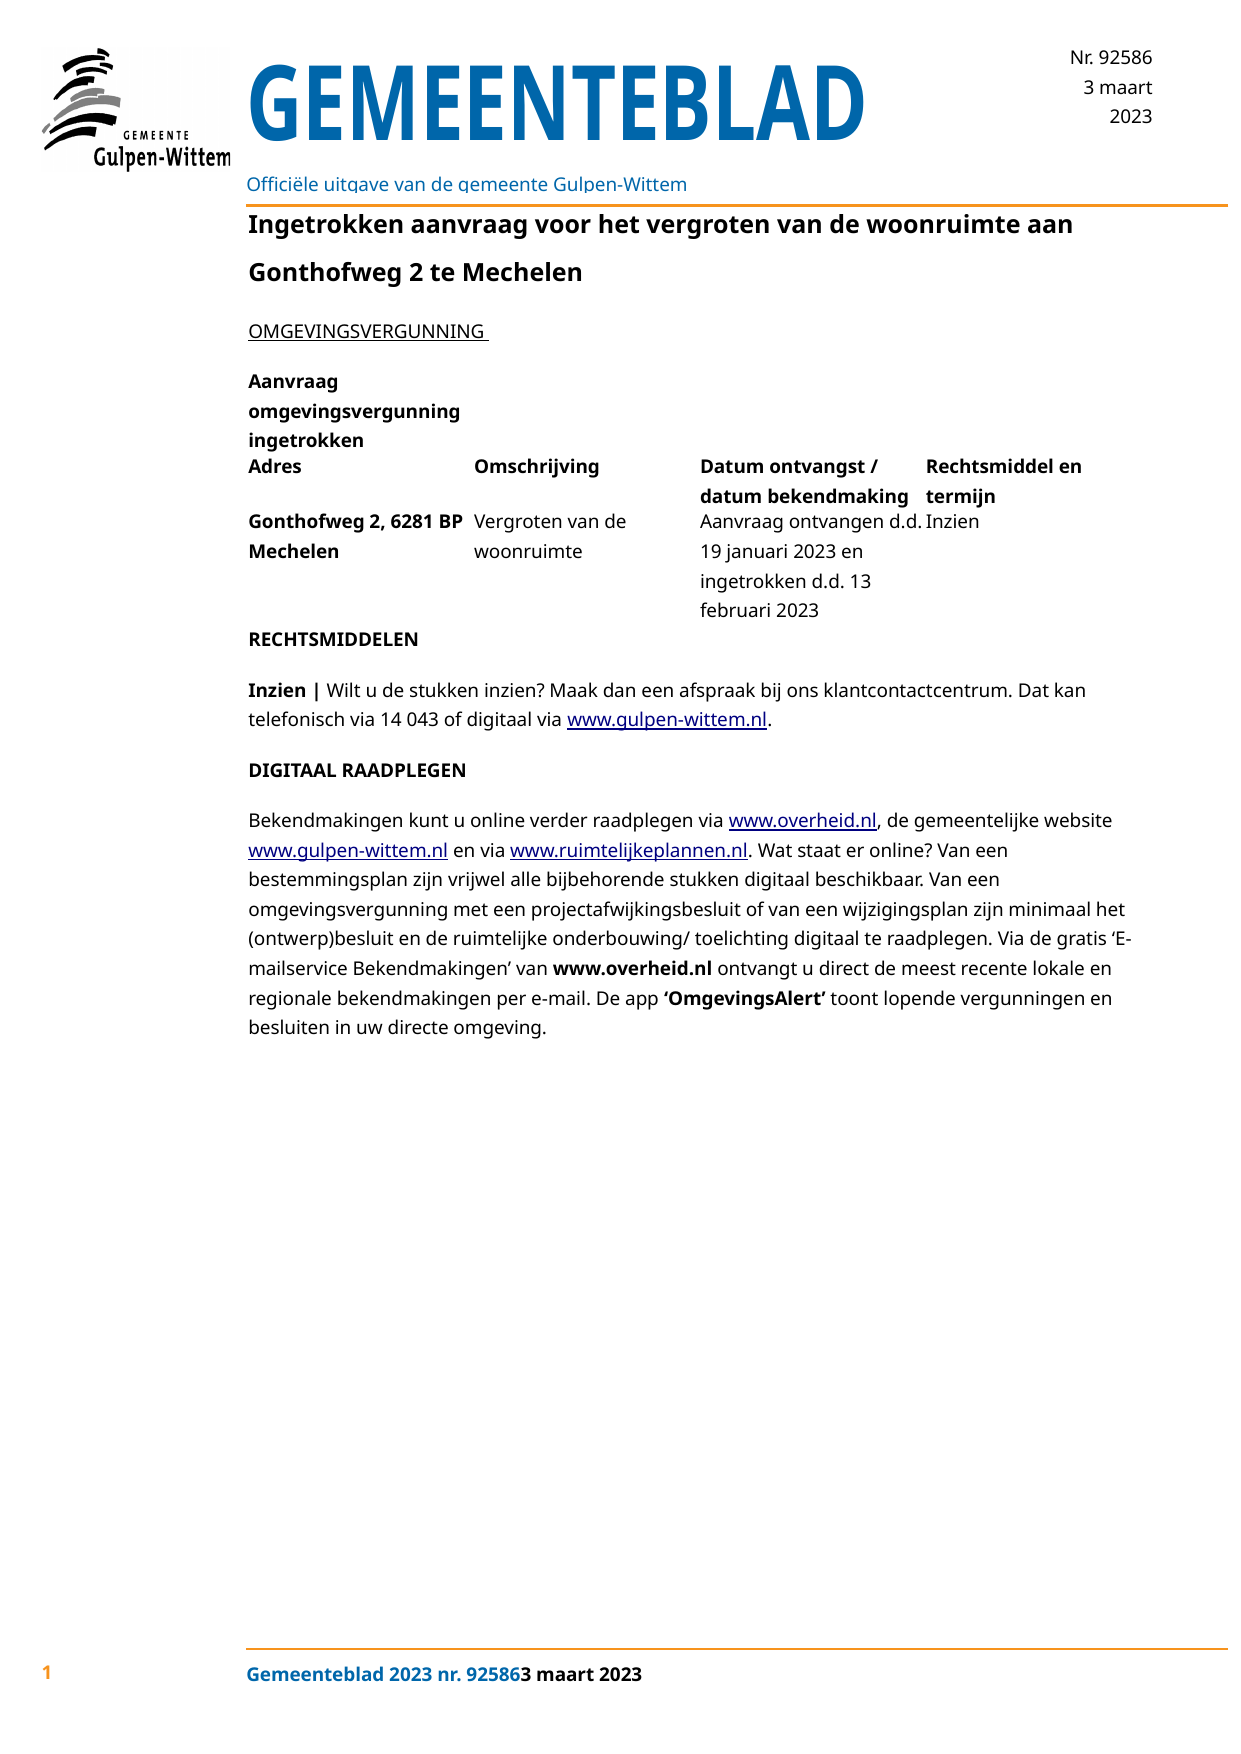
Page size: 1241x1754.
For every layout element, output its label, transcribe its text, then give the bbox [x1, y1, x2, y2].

text DIGITAAL RAADPLEGEN [248, 757, 1152, 782]
table_cell Datum ontvangst / datum bekendmaking [700, 453, 926, 509]
text Inzien | Wilt u de stukken inzien? Maak dan een afspraak bij ons klantcontactcentrum. Dat kan telefonisch via 14 043 of digitaal via www.gulpen-wittem.nl. [248, 677, 1152, 732]
table_cell Omschrijving [474, 453, 700, 509]
table_cell Adres [248, 453, 474, 509]
text RECHTSMIDDELEN [248, 626, 1152, 652]
text Ingetrokken aanvraag voor het vergroten van de woonruimte aan Gonthofweg 2 te Mechelen [248, 207, 1152, 288]
table_header [700, 369, 926, 453]
table_header [926, 369, 1152, 453]
text OMGEVINGSVERGUNNING [248, 318, 1152, 344]
table_header [474, 369, 700, 453]
table_header Aanvraag omgevingsvergunning ingetrokken [248, 369, 474, 453]
table_cell Vergroten van de woonruimte [474, 509, 700, 623]
table_cell Aanvraag ontvangen d.d. 19 januari 2023 en ingetrokken d.d. 13 februari 2023 [700, 509, 926, 623]
table_cell Gonthofweg 2, 6281 BP Mechelen [248, 509, 474, 623]
table_cell Inzien [926, 509, 1152, 623]
text Bekendmakingen kunt u online verder raadplegen via www.overheid.nl, de gemeentelijke website www.gulpen-wittem.nl en via www.ruimtelijkeplannen.nl. Wat staat er online? Van een bestemmingsplan zijn vrijwel alle bijbehorende stukken digitaal beschikbaar. Van een omgevingsvergunning met een projectafwijkingsbesluit of van een wijzigingsplan zijn minimaal het (ontwerp)besluit en de ruimtelijke onderbouwing/ toelichting digitaal te raadplegen. Via de gratis ‘E-mailservice Bekendmakingen’ van www.overheid.nl ontvangt u direct de meest recente lokale en regionale bekendmakingen per e-mail. De app ‘OmgevingsAlert’ toont lopende vergunningen en besluiten in uw directe omgeving. [248, 807, 1152, 1040]
table_cell Rechtsmiddel en termijn [926, 453, 1152, 509]
picture [41, 47, 231, 172]
